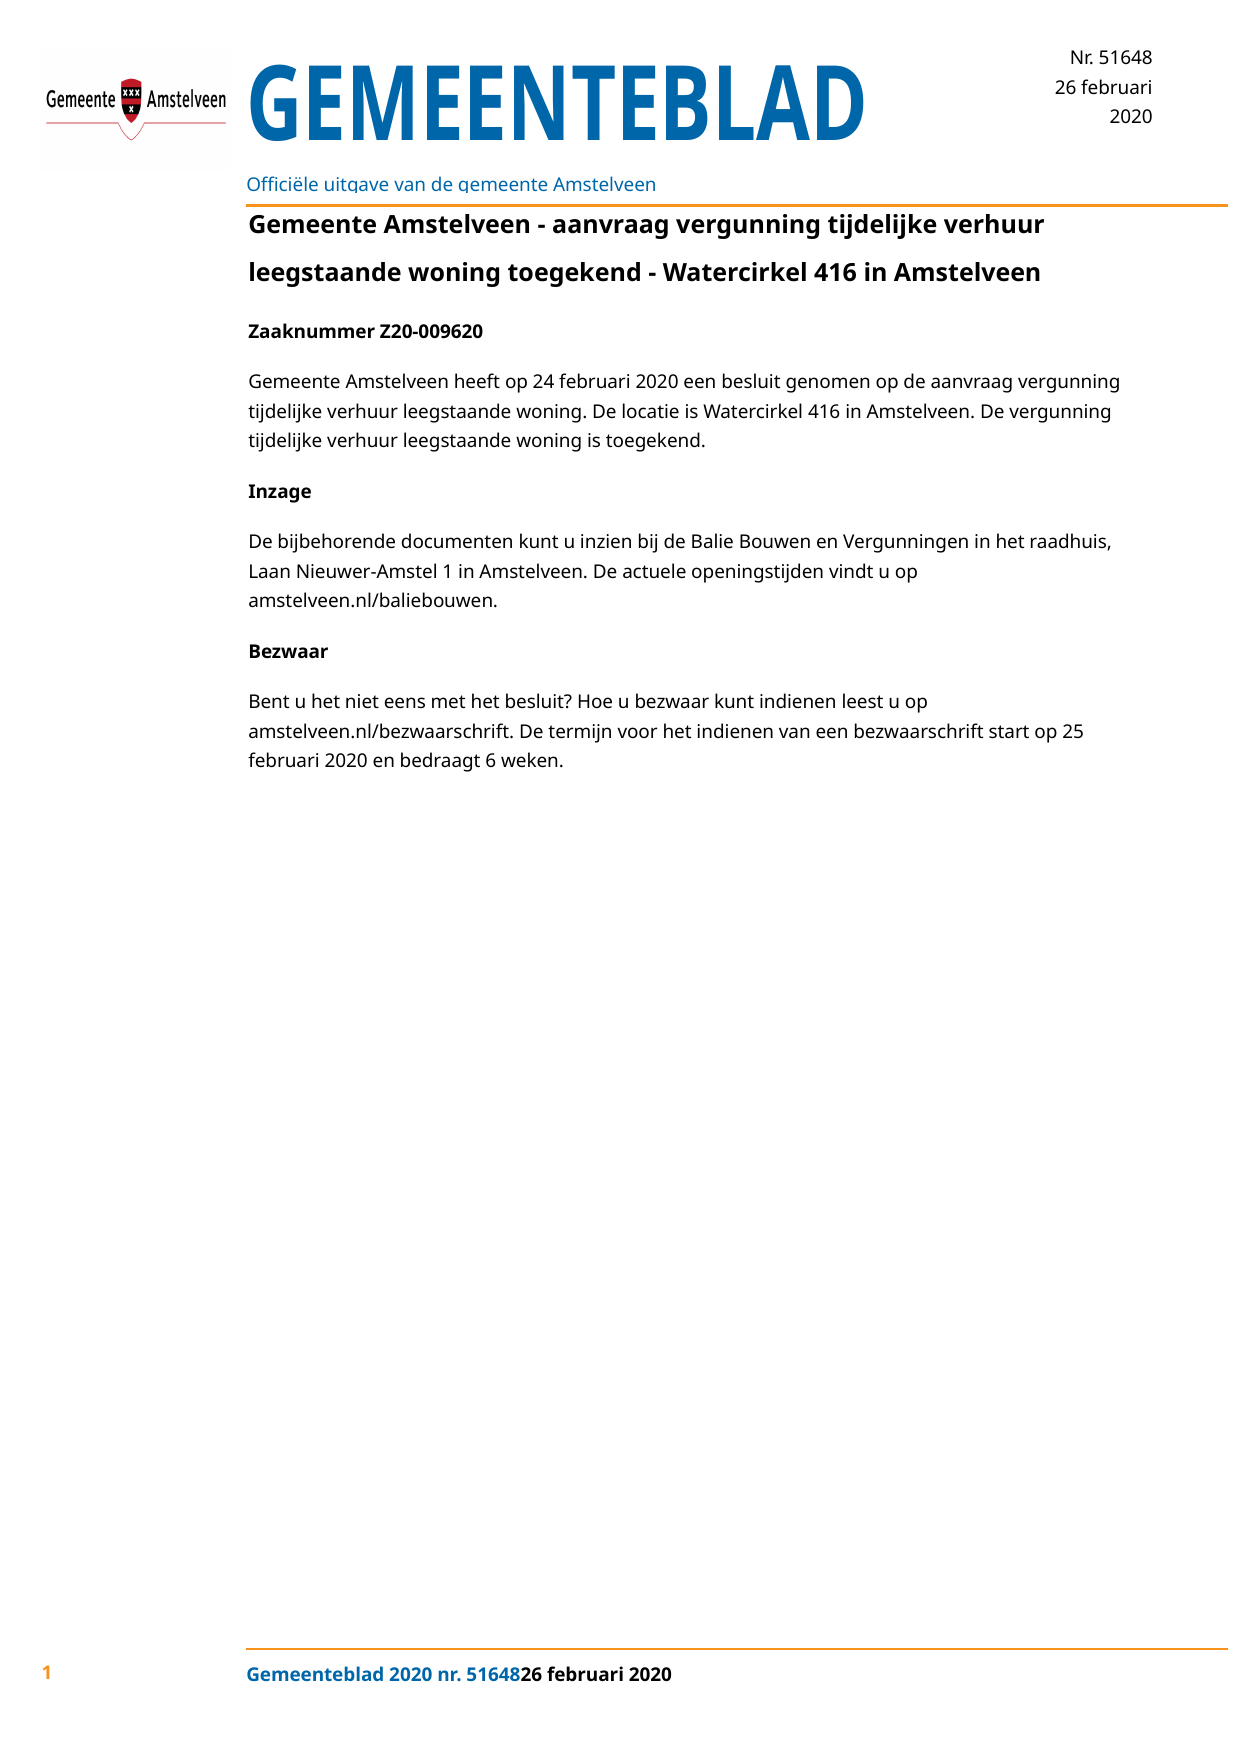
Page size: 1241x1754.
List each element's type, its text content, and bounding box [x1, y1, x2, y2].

text Bezwaar [248, 638, 1152, 664]
text Bent u het niet eens met het besluit? Hoe u bezwaar kunt indienen leest u op amstelveen.nl/bezwaarschrift. De termijn voor het indienen van een bezwaarschrift start op 25 februari 2020 en bedraagt 6 weken. [248, 688, 1152, 773]
text Gemeente Amstelveen - aanvraag vergunning tijdelijke verhuur leegstaande woning toegekend - Watercirkel 416 in Amstelveen [248, 207, 1152, 288]
text Inzage [248, 478, 1152, 504]
text De bijbehorende documenten kunt u inzien bij de Balie Bouwen en Vergunningen in het raadhuis, Laan Nieuwer-Amstel 1 in Amstelveen. De actuele openingstijden vindt u op amstelveen.nl/baliebouwen. [248, 528, 1152, 613]
text Gemeente Amstelveen heeft op 24 februari 2020 een besluit genomen op de aanvraag vergunning tijdelijke verhuur leegstaande woning. De locatie is Watercirkel 416 in Amstelveen. De vergunning tijdelijke verhuur leegstaande woning is toegekend. [248, 368, 1152, 453]
text Zaaknummer Z20-009620 [248, 318, 1152, 344]
picture [41, 47, 231, 172]
